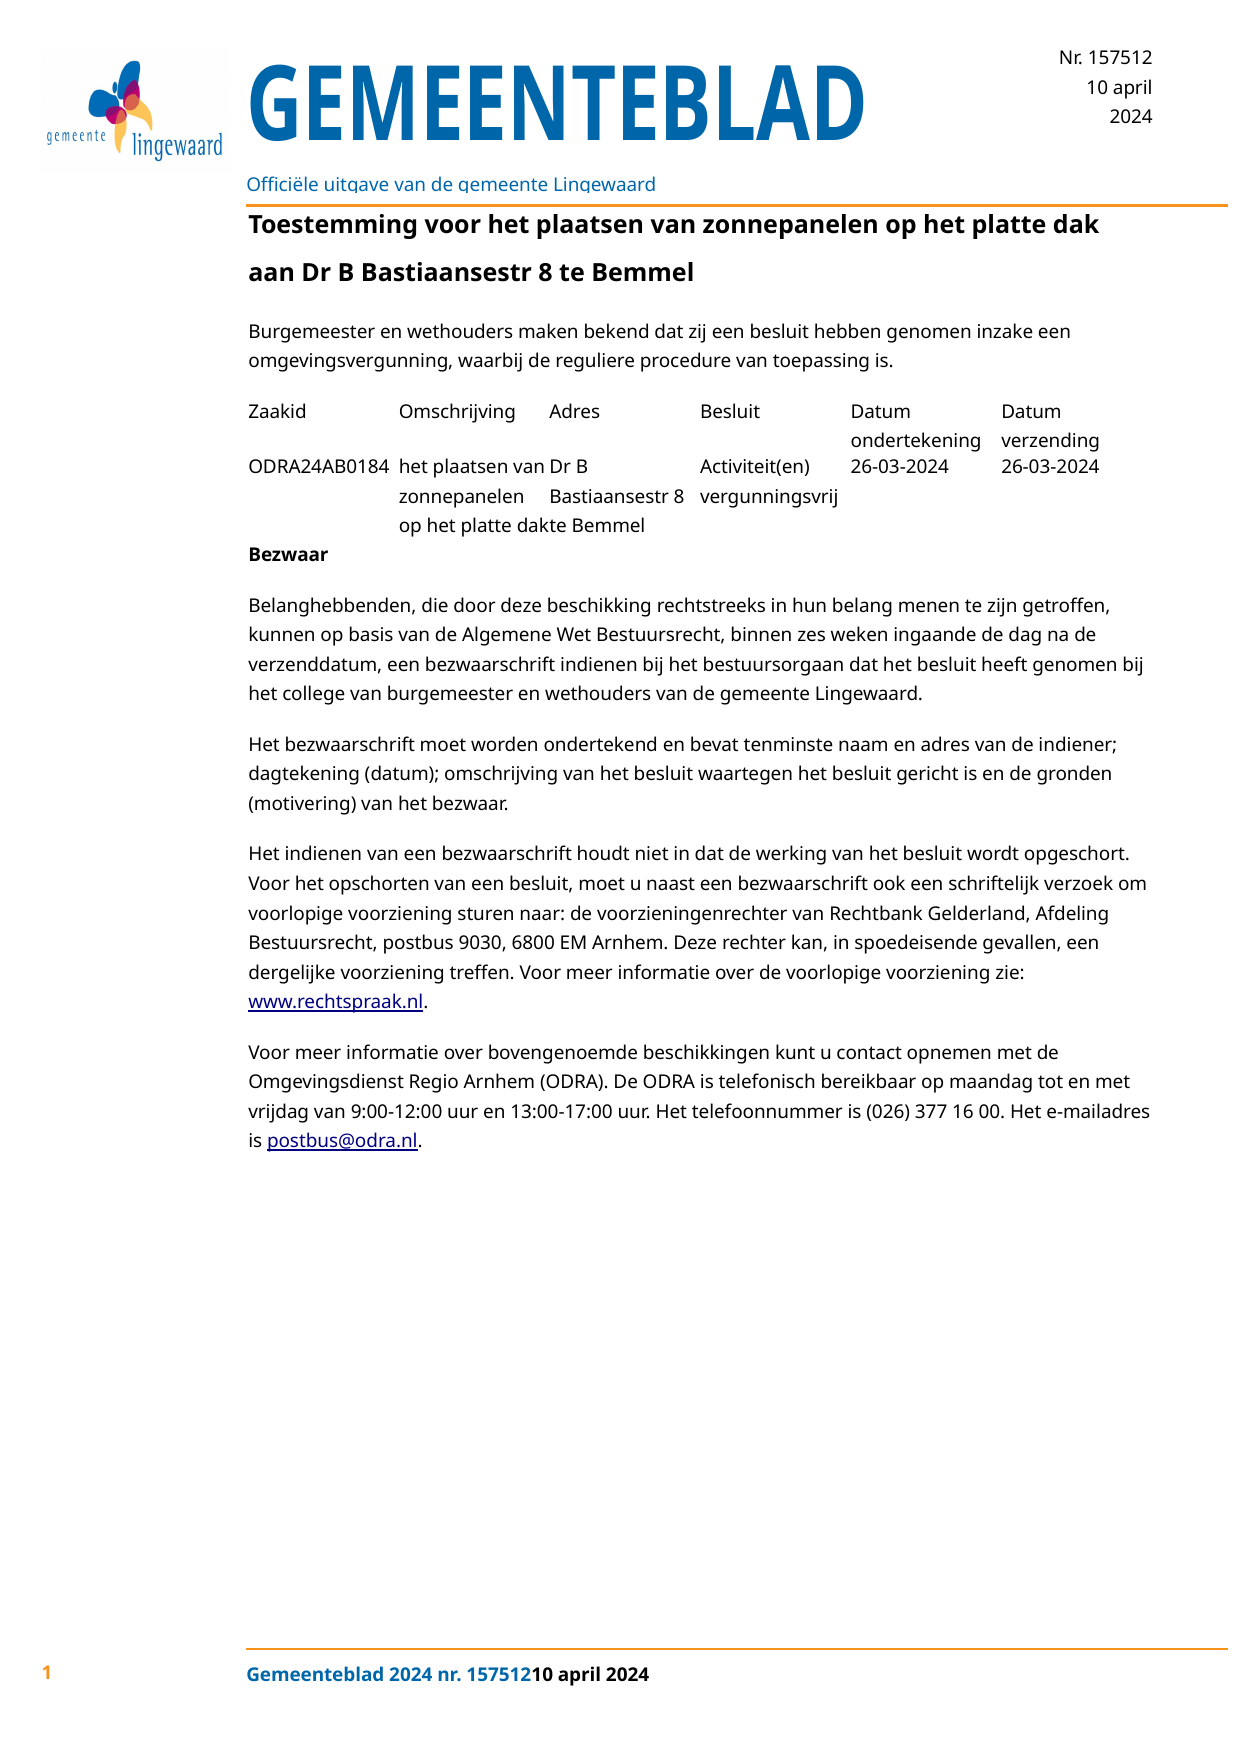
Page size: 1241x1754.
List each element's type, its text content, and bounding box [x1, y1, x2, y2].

table_header Adres [549, 398, 700, 453]
table_header Datum verzending [1001, 398, 1152, 453]
text Het bezwaarschrift moet worden ondertekend en bevat tenminste naam en adres van de indiener; dagtekening (datum); omschrijving van het besluit waartegen het besluit gericht is en de gronden (motivering) van het bezwaar. [248, 731, 1152, 816]
table_cell het plaatsen van zonnepanelen op het platte dak [399, 453, 549, 538]
table_cell Dr B Bastiaansestr 8 te Bemmel [549, 453, 700, 538]
text Bezwaar [248, 541, 1152, 567]
table_cell ODRA24AB0184 [248, 453, 398, 538]
picture [41, 47, 231, 172]
table_header Zaakid [248, 398, 398, 453]
table_cell 26-03-2024 [1001, 453, 1152, 538]
text Burgemeester en wethouders maken bekend dat zij een besluit hebben genomen inzake een omgevingsvergunning, waarbij de reguliere procedure van toepassing is. [248, 318, 1152, 373]
text Voor meer informatie over bovengenoemde beschikkingen kunt u contact opnemen met de Omgevingsdienst Regio Arnhem (ODRA). De ODRA is telefonisch bereikbaar op maandag tot en met vrijdag van 9:00-12:00 uur en 13:00-17:00 uur. Het telefoonnummer is (026) 377 16 00. Het e-mailadres is postbus@odra.nl. [248, 1039, 1152, 1153]
text Belanghebbenden, die door deze beschikking rechtstreeks in hun belang menen te zijn getroffen, kunnen op basis van de Algemene Wet Bestuursrecht, binnen zes weken ingaande de dag na de verzenddatum, een bezwaarschrift indienen bij het bestuursorgaan dat het besluit heeft genomen bij het college van burgemeester en wethouders van de gemeente Lingewaard. [248, 592, 1152, 706]
table_cell 26-03-2024 [850, 453, 1001, 538]
table_header Besluit [700, 398, 850, 453]
text Het indienen van een bezwaarschrift houdt niet in dat de werking van het besluit wordt opgeschort. Voor het opschorten van een besluit, moet u naast een bezwaarschrift ook een schriftelijk verzoek om voorlopige voorziening sturen naar: de voorzieningenrechter van Rechtbank Gelderland, Afdeling Bestuursrecht, postbus 9030, 6800 EM Arnhem. Deze rechter kan, in spoedeisende gevallen, een dergelijke voorziening treffen. Voor meer informatie over de voorlopige voorziening zie: www.rechtspraak.nl. [248, 841, 1152, 1014]
text Toestemming voor het plaatsen van zonnepanelen op het platte dak aan Dr B Bastiaansestr 8 te Bemmel [248, 207, 1152, 288]
table_cell Activiteit(en) vergunningsvrij [700, 453, 850, 538]
table_header Omschrijving [399, 398, 549, 453]
table_header Datum ondertekening [850, 398, 1001, 453]
